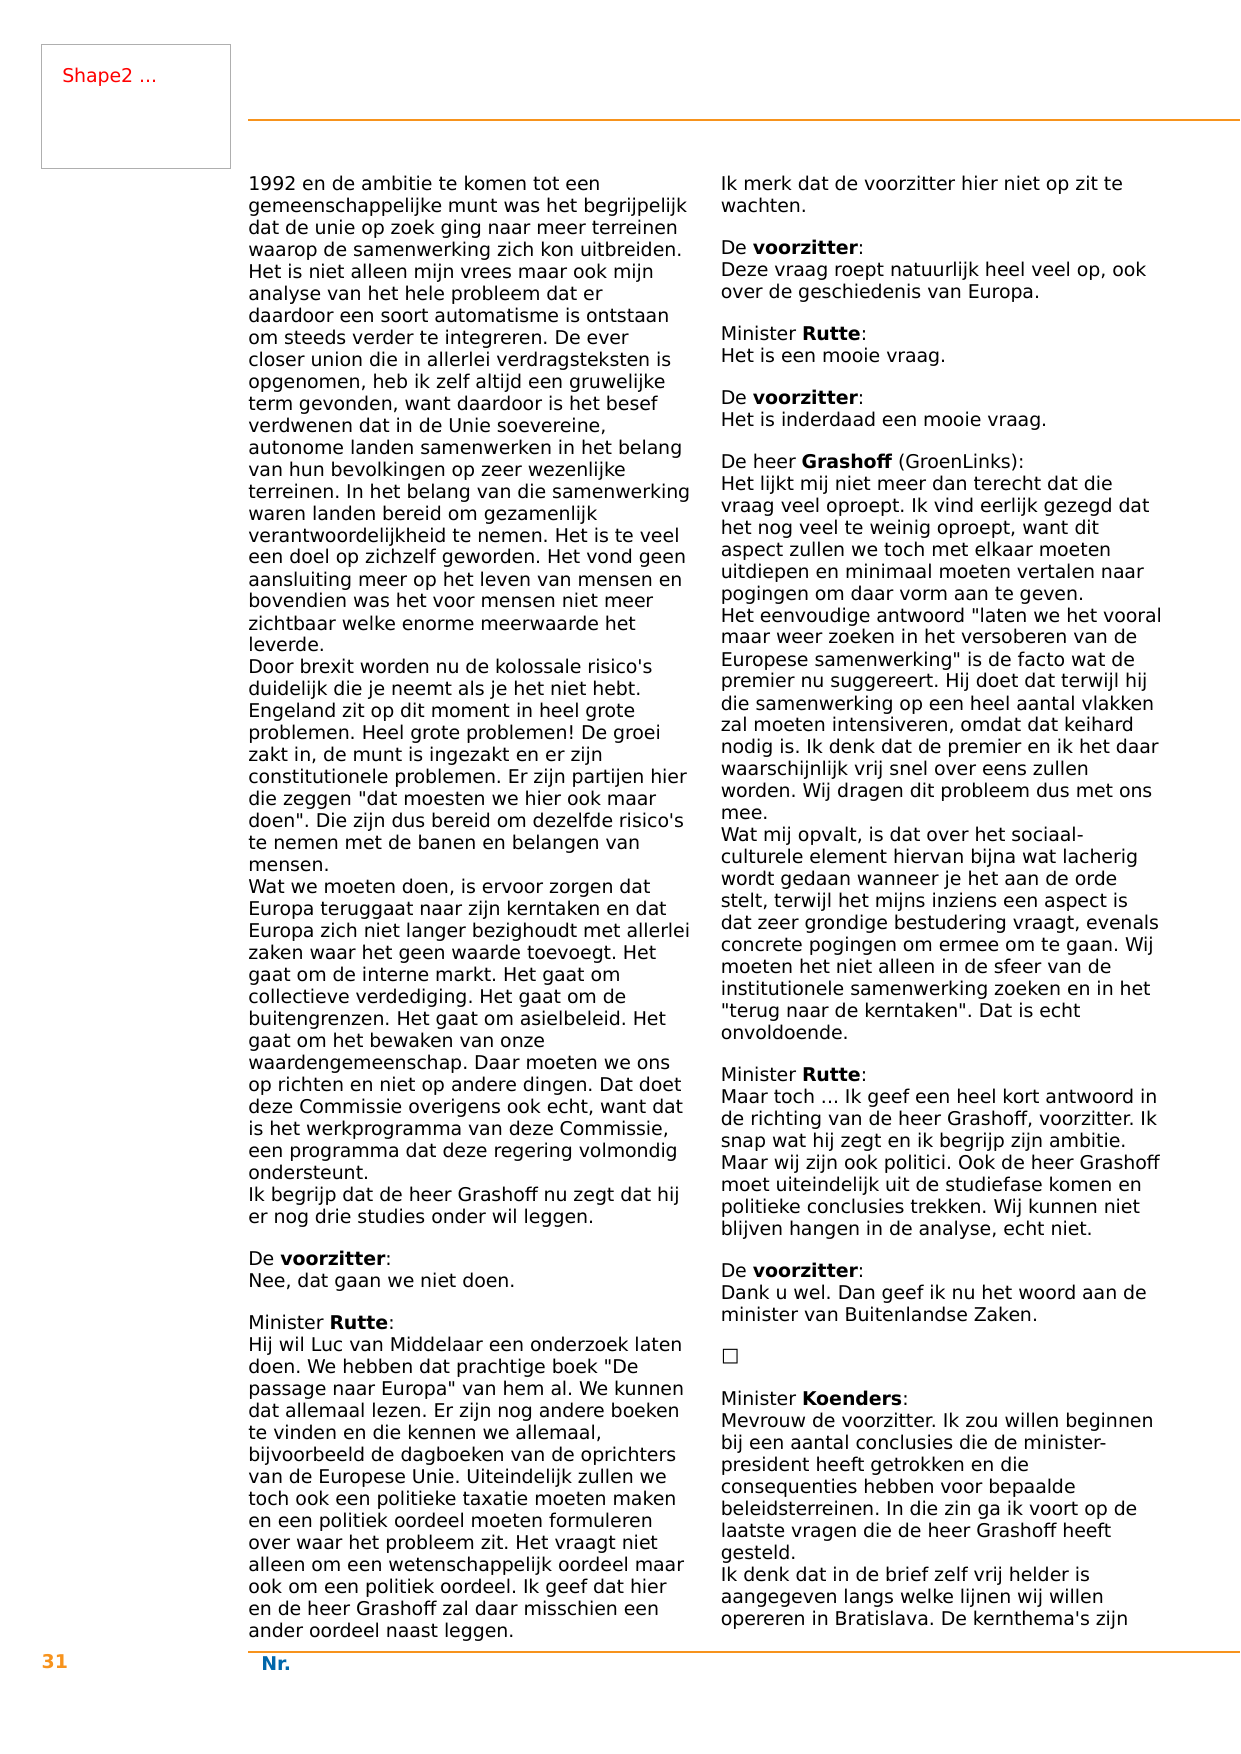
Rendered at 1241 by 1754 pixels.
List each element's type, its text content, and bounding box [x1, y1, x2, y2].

text Ik merk dat de voorzitter hier niet op zit te wachten. [721, 173, 1163, 217]
text Nee, dat gaan we niet doen. [248, 1270, 691, 1292]
text Het is inderdaad een mooie vraag. [721, 409, 1163, 431]
text 1992 en de ambitie te komen tot een gemeenschappelijke munt was het begrijpelijk dat de unie op zoek ging naar meer terreinen waarop de samenwerking zich kon uitbreiden. Het is niet alleen mijn vrees maar ook mijn analyse van het hele probleem dat er daardoor een soort automatisme is ontstaan om steeds verder te integreren. De ever closer union die in allerlei verdragsteksten is opgenomen, heb ik zelf altijd een gruwelijke term gevonden, want daardoor is het besef verdwenen dat in de Unie soevereine, autonome landen samenwerken in het belang van hun bevolkingen op zeer wezenlijke terreinen. In het belang van die samenwerking waren landen bereid om gezamenlijk verantwoordelijkheid te nemen. Het is te veel een doel op zichzelf geworden. Het vond geen aansluiting meer op het leven van mensen en bovendien was het voor mensen niet meer zichtbaar welke enorme meerwaarde het leverde. [248, 173, 691, 656]
text Maar toch ... Ik geef een heel kort antwoord in de richting van de heer Grashoff, voorzitter. Ik snap wat hij zegt en ik begrijp zijn ambitie. Maar wij zijn ook politici. Ook de heer Grashoff moet uiteindelijk uit de studiefase komen en politieke conclusies trekken. Wij kunnen niet blijven hangen in de analyse, echt niet. [721, 1086, 1163, 1240]
text De heer Grashoff (GroenLinks): [721, 451, 1163, 473]
text Minister Rutte: [721, 323, 1163, 345]
text Wat we moeten doen, is ervoor zorgen dat Europa teruggaat naar zijn kerntaken en dat Europa zich niet langer bezighoudt met allerlei zaken waar het geen waarde toevoegt. Het gaat om de interne markt. Het gaat om collectieve verdediging. Het gaat om de buitengrenzen. Het gaat om asielbeleid. Het gaat om het bewaken van onze waardengemeenschap. Daar moeten we ons op richten en niet op andere dingen. Dat doet deze Commissie overigens ook echt, want dat is het werkprogramma van deze Commissie, een programma dat deze regering volmondig ondersteunt. [248, 876, 691, 1184]
text Wat mij opvalt, is dat over het sociaal-culturele element hiervan bijna wat lacherig wordt gedaan wanneer je het aan de orde stelt, terwijl het mijns inziens een aspect is dat zeer grondige bestudering vraagt, evenals concrete pogingen om ermee om te gaan. Wij moeten het niet alleen in de sfeer van de institutionele samenwerking zoeken en in het "terug naar de kerntaken". Dat is echt onvoldoende. [721, 824, 1163, 1044]
text ⬜ [721, 1346, 1163, 1368]
text Minister Rutte: [248, 1312, 691, 1334]
text Mevrouw de voorzitter. Ik zou willen beginnen bij een aantal conclusies die de minister-president heeft getrokken en die consequenties hebben voor bepaalde beleidsterreinen. In die zin ga ik voort op de laatste vragen die de heer Grashoff heeft gesteld. [721, 1410, 1163, 1564]
text De voorzitter: [248, 1248, 691, 1270]
text Ik denk dat in de brief zelf vrij helder is aangegeven langs welke lijnen wij willen opereren in Bratislava. De kernthema's zijn [721, 1564, 1163, 1629]
text Minister Koenders: [721, 1388, 1163, 1410]
text Minister Rutte: [721, 1064, 1163, 1086]
text De voorzitter: [721, 237, 1163, 259]
text Hij wil Luc van Middelaar een onderzoek laten doen. We hebben dat prachtige boek "De passage naar Europa" van hem al. We kunnen dat allemaal lezen. Er zijn nog andere boeken te vinden en die kennen we allemaal, bijvoorbeeld de dagboeken van de oprichters van de Europese Unie. Uiteindelijk zullen we toch ook een politieke taxatie moeten maken en een politiek oordeel moeten formuleren over waar het probleem zit. Het vraagt niet alleen om een wetenschappelijk oordeel maar ook om een politiek oordeel. Ik geef dat hier en de heer Grashoff zal daar misschien een ander oordeel naast leggen. [248, 1334, 691, 1641]
text Het lijkt mij niet meer dan terecht dat die vraag veel oproept. Ik vind eerlijk gezegd dat het nog veel te weinig oproept, want dit aspect zullen we toch met elkaar moeten uitdiepen en minimaal moeten vertalen naar pogingen om daar vorm aan te geven. [721, 473, 1163, 604]
text De voorzitter: [721, 1260, 1163, 1282]
text Door brexit worden nu de kolossale risico's duidelijk die je neemt als je het niet hebt. Engeland zit op dit moment in heel grote problemen. Heel grote problemen! De groei zakt in, de munt is ingezakt en er zijn constitutionele problemen. Er zijn partijen hier die zeggen "dat moesten we hier ook maar doen". Die zijn dus bereid om dezelfde risico's te nemen met de banen en belangen van mensen. [248, 656, 691, 876]
text De voorzitter: [721, 387, 1163, 409]
text Het eenvoudige antwoord "laten we het vooral maar weer zoeken in het versoberen van de Europese samenwerking" is de facto wat de premier nu suggereert. Hij doet dat terwijl hij die samenwerking op een heel aantal vlakken zal moeten intensiveren, omdat dat keihard nodig is. Ik denk dat de premier en ik het daar waarschijnlijk vrij snel over eens zullen worden. Wij dragen dit probleem dus met ons mee. [721, 604, 1163, 824]
text Dank u wel. Dan geef ik nu het woord aan de minister van Buitenlandse Zaken. [721, 1282, 1163, 1326]
text Ik begrijp dat de heer Grashoff nu zegt dat hij er nog drie studies onder wil leggen. [248, 1184, 691, 1228]
text Deze vraag roept natuurlijk heel veel op, ook over de geschiedenis van Europa. [721, 259, 1163, 303]
text Het is een mooie vraag. [721, 345, 1163, 367]
